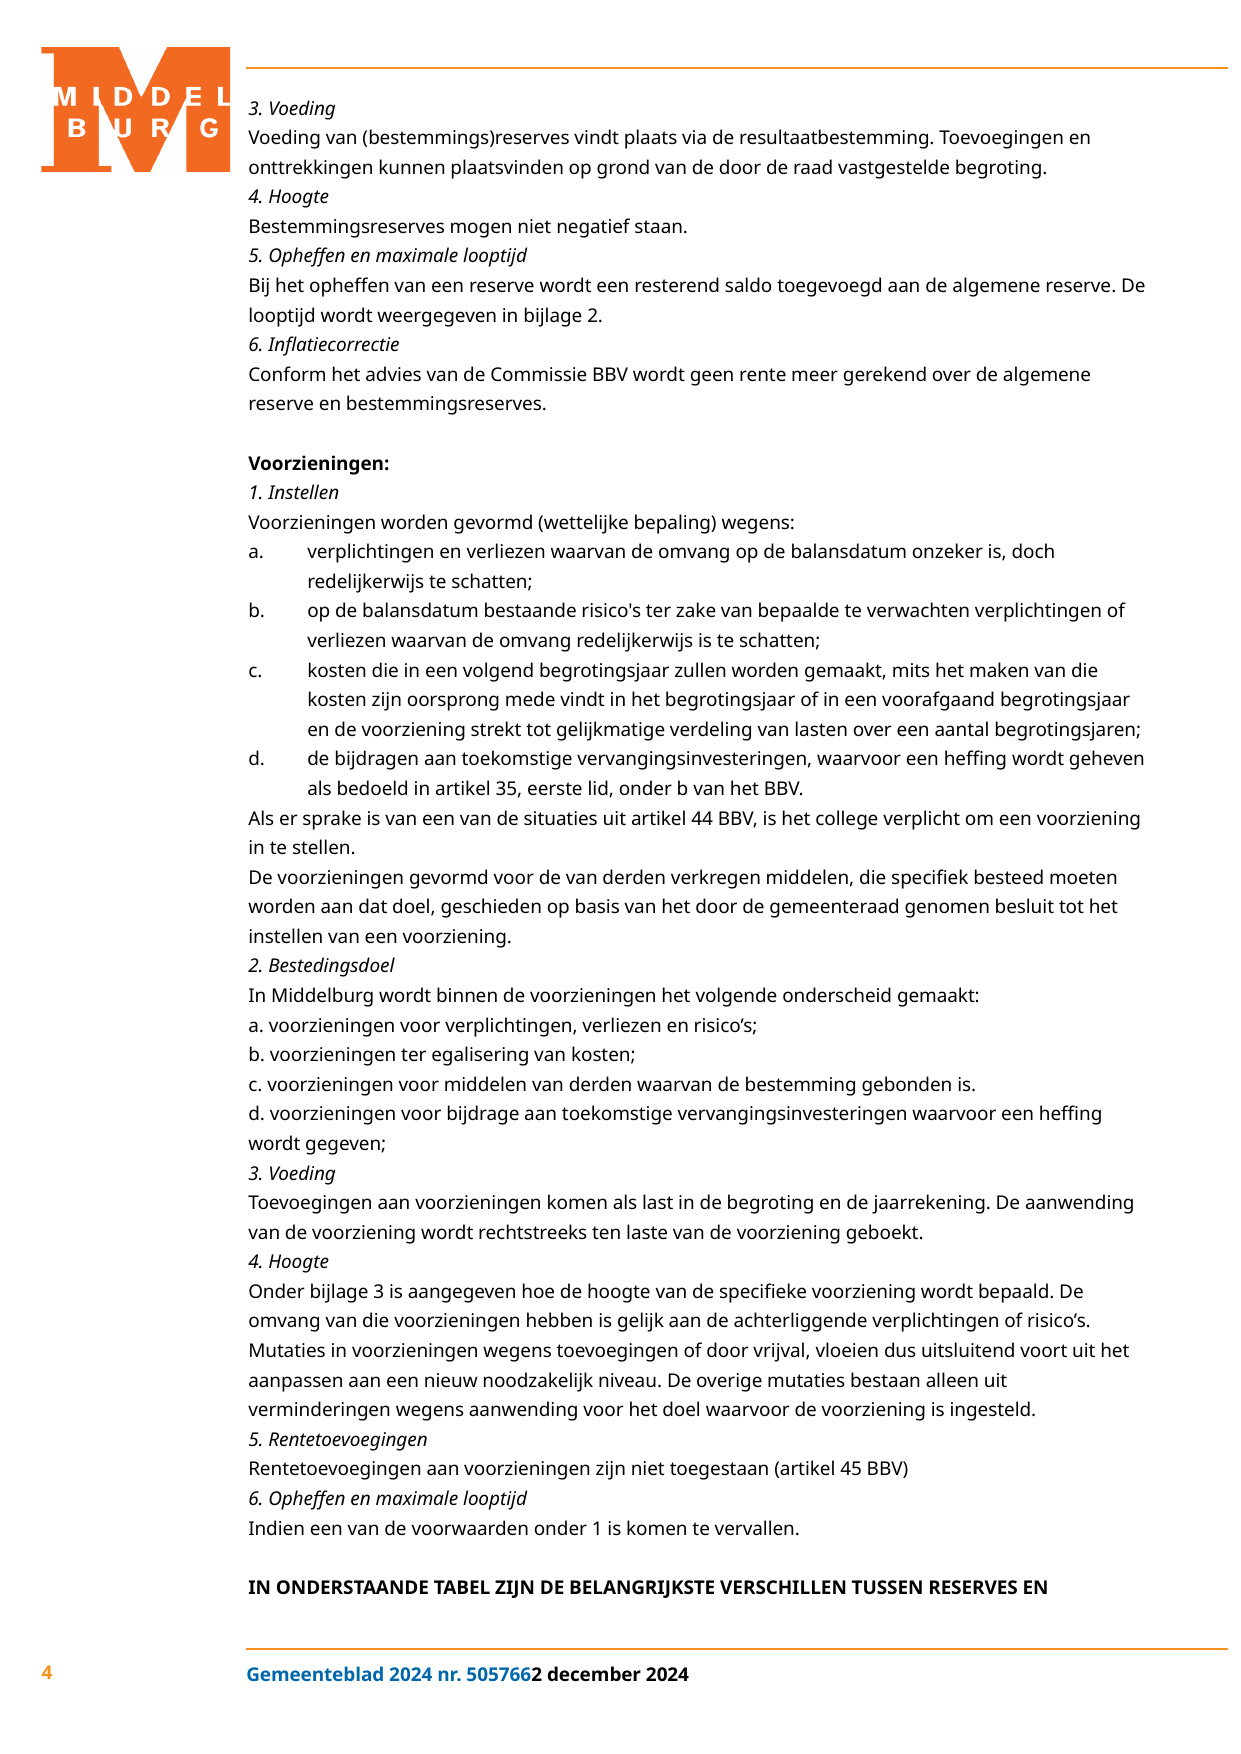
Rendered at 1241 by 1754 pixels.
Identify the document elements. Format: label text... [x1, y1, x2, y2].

text Toevoegingen aan voorzieningen komen als last in de begroting en de jaarrekening. De aanwending van de voorziening wordt rechtstreeks ten laste van de voorziening geboekt. [248, 1189, 1152, 1245]
text De voorzieningen gevormd voor de van derden verkregen middelen, die specifiek besteed moeten worden aan dat doel, geschieden op basis van het door de gemeenteraad genomen besluit tot het instellen van een voorziening. [248, 864, 1152, 949]
text In Middelburg wordt binnen de voorzieningen het volgende onderscheid gemaakt: [248, 982, 1152, 1008]
text Bij het opheffen van een reserve wordt een resterend saldo toegevoegd aan de algemene reserve. De looptijd wordt weergegeven in bijlage 2. [248, 272, 1152, 328]
text 2. Bestedingsdoel [248, 953, 1152, 978]
text 3. Voeding [248, 1160, 1152, 1186]
text Conform het advies van de Commissie BBV wordt geen rente meer gerekend over de algemene reserve en bestemmingsreserves. [248, 361, 1152, 416]
text 6. Opheffen en maximale looptijd [248, 1485, 1152, 1511]
text 4. Hoogte [248, 1248, 1152, 1274]
text Voorzieningen worden gevormd (wettelijke bepaling) wegens: [248, 509, 1152, 535]
text 3. Voeding [248, 95, 1152, 121]
text c. voorzieningen voor middelen van derden waarvan de bestemming gebonden is. [248, 1071, 1152, 1097]
text IN ONDERSTAANDE TABEL ZIJN DE BELANGRIJKSTE VERSCHILLEN TUSSEN RESERVES EN [248, 1574, 1152, 1600]
picture [41, 47, 231, 172]
text a. voorzieningen voor verplichtingen, verliezen en risico’s; [248, 1012, 1152, 1038]
text 5. Rentetoevoegingen [248, 1426, 1152, 1452]
text d. voorzieningen voor bijdrage aan toekomstige vervangingsinvesteringen waarvoor een heffing wordt gegeven; [248, 1101, 1152, 1156]
text Bestemmingsreserves mogen niet negatief staan. [248, 213, 1152, 239]
text 5. Opheffen en maximale looptijd [248, 243, 1152, 268]
text b. voorzieningen ter egalisering van kosten; [248, 1041, 1152, 1067]
text 1. Instellen [248, 479, 1152, 505]
text Voorzieningen: [248, 450, 1152, 476]
list kosten die in een volgend begrotingsjaar zullen worden gemaakt, mits het maken van die kosten zijn oorsprong mede vindt in het begrotingsjaar of in een voorafgaand begrotingsjaar en de voorziening strekt tot gelijkmatige verdeling van lasten over een aantal begrotingsjaren; [248, 657, 1152, 742]
list de bijdragen aan toekomstige vervangingsinvesteringen, waarvoor een heffing wordt geheven als bedoeld in artikel 35, eerste lid, onder b van het BBV. [248, 746, 1152, 801]
list verplichtingen en verliezen waarvan de omvang op de balansdatum onzeker is, doch redelijkerwijs te schatten; [248, 538, 1152, 594]
list op de balansdatum bestaande risico's ter zake van bepaalde te verwachten verplichtingen of verliezen waarvan de omvang redelijkerwijs is te schatten; [248, 598, 1152, 653]
text Voeding van (bestemmings)reserves vindt plaats via de resultaatbestemming. Toevoegingen en onttrekkingen kunnen plaatsvinden op grond van de door de raad vastgestelde begroting. [248, 124, 1152, 180]
text Indien een van de voorwaarden onder 1 is komen te vervallen. [248, 1515, 1152, 1541]
text 4. Hoogte [248, 183, 1152, 209]
text Als er sprake is van een van de situaties uit artikel 44 BBV, is het college verplicht om een voorziening in te stellen. [248, 805, 1152, 860]
text Rentetoevoegingen aan voorzieningen zijn niet toegestaan (artikel 45 BBV) [248, 1456, 1152, 1481]
text 6. Inflatiecorrectie [248, 331, 1152, 357]
text Onder bijlage 3 is aangegeven hoe de hoogte van de specifieke voorziening wordt bepaald. De omvang van die voorzieningen hebben is gelijk aan de achterliggende verplichtingen of risico’s. Mutaties in voorzieningen wegens toevoegingen of door vrijval, vloeien dus uitsluitend voort uit het aanpassen aan een nieuw noodzakelijk niveau. De overige mutaties bestaan alleen uit verminderingen wegens aanwending voor het doel waarvoor de voorziening is ingesteld. [248, 1278, 1152, 1422]
